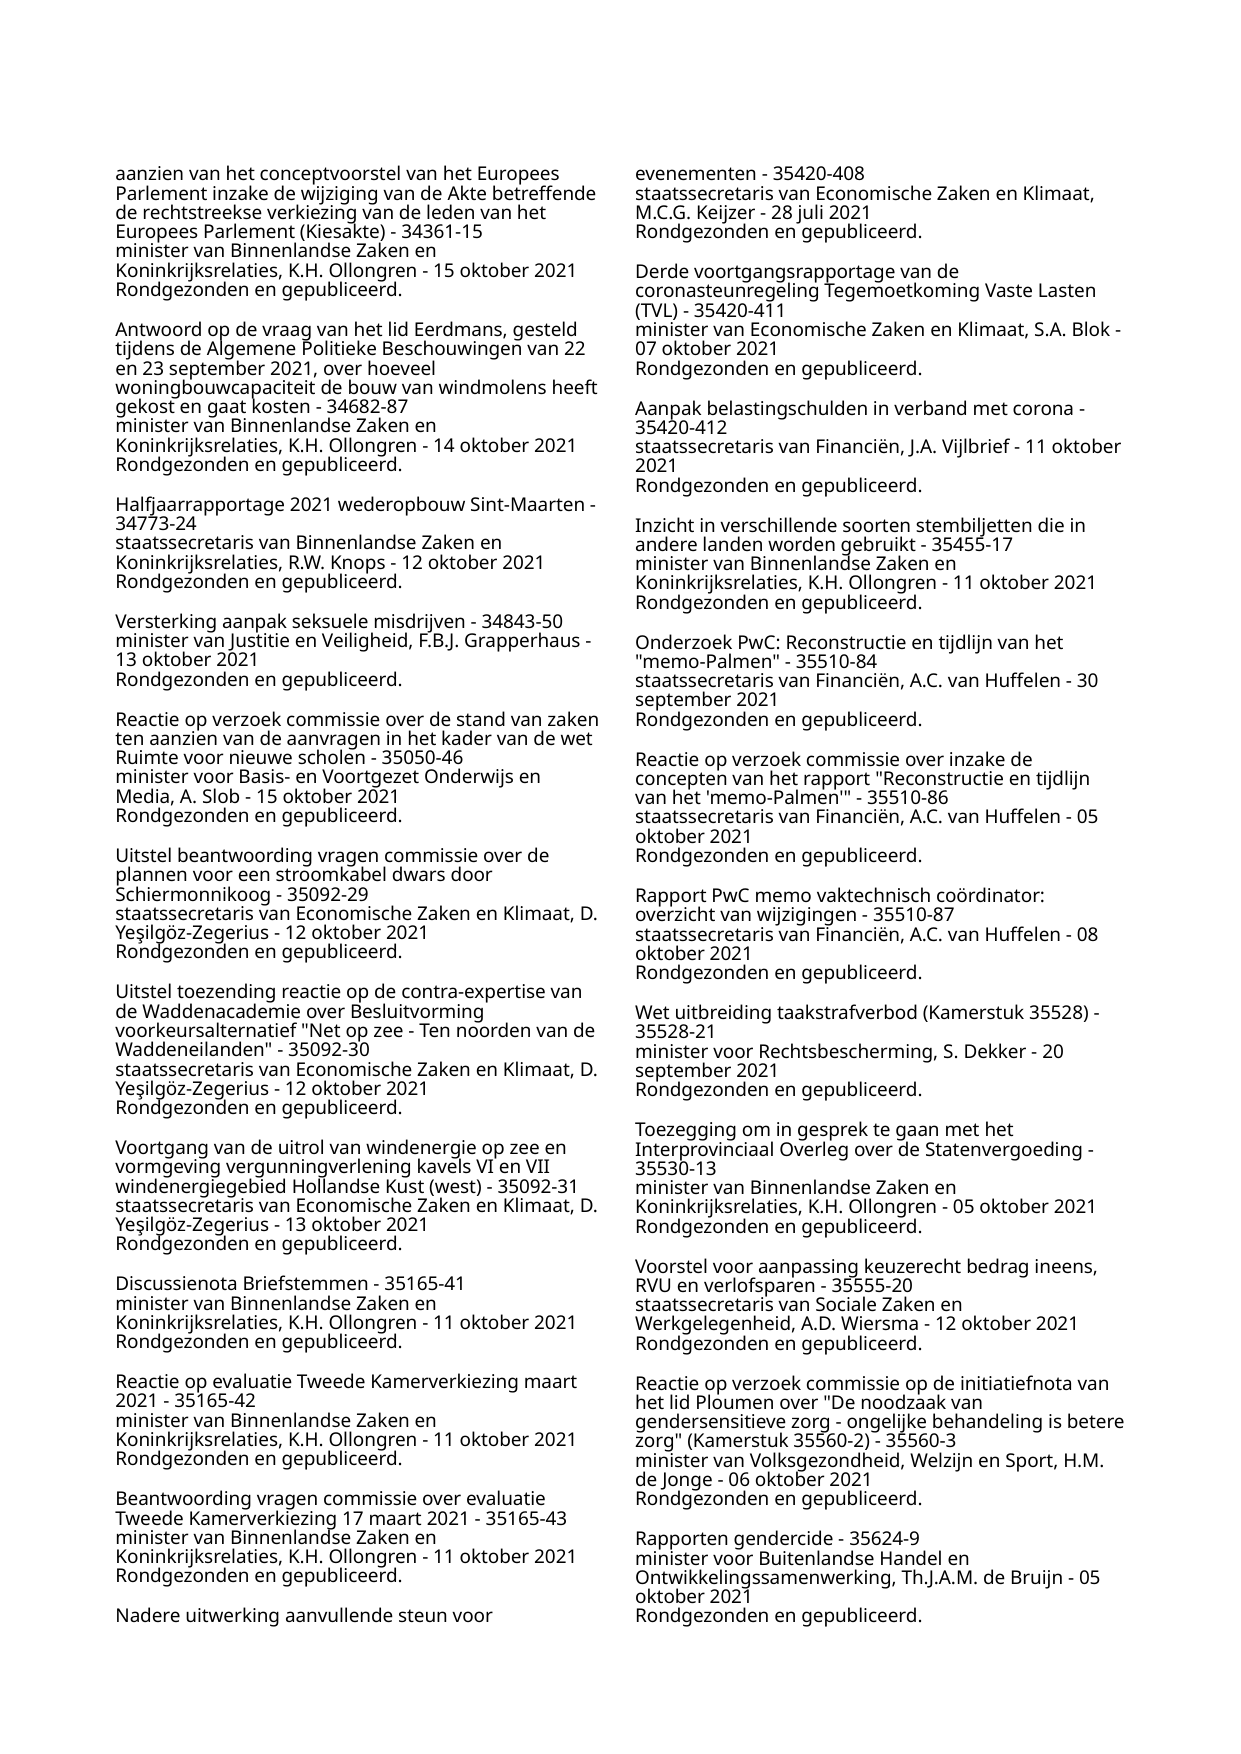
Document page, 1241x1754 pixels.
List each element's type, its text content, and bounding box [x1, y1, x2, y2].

text Reactie op verzoek commissie op de initiatiefnota van het lid Ploumen over "De noodzaak van gendersensitieve zorg - ongelijke behandeling is betere zorg" (Kamerstuk 35560-2) - 35560-3 [635, 1375, 1125, 1452]
text Rondgezonden en gepubliceerd. [115, 943, 605, 963]
text minister van Binnenlandse Zaken en Koninkrijksrelaties, K.H. Ollongren - 11 oktober 2021 [115, 1412, 605, 1450]
text staatssecretaris van Binnenlandse Zaken en Koninkrijksrelaties, R.W. Knops - 12 oktober 2021 [115, 534, 605, 573]
text Onderzoek PwC: Reconstructie en tijdlijn van het "memo-Palmen" - 35510-84 [635, 634, 1125, 672]
text staatssecretaris van Financiën, A.C. van Huffelen - 30 september 2021 [635, 672, 1125, 711]
text staatssecretaris van Economische Zaken en Klimaat, D. Yeşilgöz-Zegerius - 13 oktober 2021 [115, 1197, 605, 1235]
text Halfjaarrapportage 2021 wederopbouw Sint-Maarten - 34773-24 [115, 496, 605, 534]
text staatssecretaris van Financiën, A.C. van Huffelen - 08 oktober 2021 [635, 926, 1125, 964]
text Toezegging om in gesprek te gaan met het Interprovinciaal Overleg over de Statenvergoeding - 35530-13 [635, 1121, 1125, 1179]
text evenementen - 35420-408 [635, 165, 1125, 184]
text Rondgezonden en gepubliceerd. [635, 1218, 1125, 1237]
text staatssecretaris van Economische Zaken en Klimaat, M.C.G. Keijzer - 28 juli 2021 [635, 184, 1125, 223]
text minister voor Buitenlandse Handel en Ontwikkelingssamenwerking, Th.J.A.M. de Bruijn - 05 oktober 2021 [635, 1549, 1125, 1607]
text Rondgezonden en gepubliceerd. [115, 281, 605, 300]
text Rondgezonden en gepubliceerd. [115, 573, 605, 592]
text Aanpak belastingschulden in verband met corona - 35420-412 [635, 399, 1125, 438]
text Rapport PwC memo vaktechnisch coördinator: overzicht van wijzigingen - 35510-87 [635, 887, 1125, 926]
text minister van Binnenlandse Zaken en Koninkrijksrelaties, K.H. Ollongren - 05 oktober 2021 [635, 1179, 1125, 1218]
text Rondgezonden en gepubliceerd. [635, 223, 1125, 242]
text Reactie op verzoek commissie over inzake de concepten van het rapport "Reconstructie en tijdlijn van het 'memo-Palmen'" - 35510-86 [635, 751, 1125, 808]
text Rondgezonden en gepubliceerd. [115, 1450, 605, 1469]
text staatssecretaris van Financiën, J.A. Vijlbrief - 11 oktober 2021 [635, 438, 1125, 477]
text Nadere uitwerking aanvullende steun voor [115, 1607, 605, 1627]
text Rondgezonden en gepubliceerd. [115, 1235, 605, 1255]
text Rondgezonden en gepubliceerd. [115, 456, 605, 475]
text staatssecretaris van Economische Zaken en Klimaat, D. Yeşilgöz-Zegerius - 12 oktober 2021 [115, 905, 605, 943]
text Voortgang van de uitrol van windenergie op zee en vormgeving vergunningverlening kavels VI en VII windenergiegebied Hollandse Kust (west) - 35092-31 [115, 1139, 605, 1197]
text Voorstel voor aanpassing keuzerecht bedrag ineens, RVU en verlofsparen - 35555-20 [635, 1258, 1125, 1296]
text minister voor Basis- en Voortgezet Onderwijs en Media, A. Slob - 15 oktober 2021 [115, 768, 605, 807]
text minister van Binnenlandse Zaken en Koninkrijksrelaties, K.H. Ollongren - 14 oktober 2021 [115, 417, 605, 456]
text Rondgezonden en gepubliceerd. [115, 807, 605, 826]
text minister van Binnenlandse Zaken en Koninkrijksrelaties, K.H. Ollongren - 11 oktober 2021 [115, 1529, 605, 1567]
text Rapporten gendercide - 35624-9 [635, 1530, 1125, 1549]
text Uitstel beantwoording vragen commissie over de plannen voor een stroomkabel dwars door Schiermonnikoog - 35092-29 [115, 847, 605, 905]
text Rondgezonden en gepubliceerd. [635, 594, 1125, 613]
text Rondgezonden en gepubliceerd. [635, 1081, 1125, 1101]
text Inzicht in verschillende soorten stembiljetten die in andere landen worden gebruikt - 35455-17 [635, 517, 1125, 555]
text Derde voortgangsrapportage van de coronasteunregeling Tegemoetkoming Vaste Lasten (TVL) - 35420-411 [635, 263, 1125, 321]
text Discussienota Briefstemmen - 35165-41 [115, 1275, 605, 1295]
text minister voor Rechtsbescherming, S. Dekker - 20 september 2021 [635, 1043, 1125, 1081]
text Beantwoording vragen commissie over evaluatie Tweede Kamerverkiezing 17 maart 2021 - 35165-43 [115, 1490, 605, 1529]
text staatssecretaris van Sociale Zaken en Werkgelegenheid, A.D. Wiersma - 12 oktober 2021 [635, 1296, 1125, 1335]
text staatssecretaris van Economische Zaken en Klimaat, D. Yeşilgöz-Zegerius - 12 oktober 2021 [115, 1061, 605, 1099]
text Versterking aanpak seksuele misdrijven - 34843-50 [115, 613, 605, 632]
text Reactie op evaluatie Tweede Kamerverkiezing maart 2021 - 35165-42 [115, 1373, 605, 1412]
text Wet uitbreiding taakstrafverbod (Kamerstuk 35528) - 35528-21 [635, 1004, 1125, 1043]
text Antwoord op de vraag van het lid Eerdmans, gesteld tijdens de Algemene Politieke Beschouwingen van 22 en 23 september 2021, over hoeveel woningbouwcapaciteit de bouw van windmolens heeft gekost en gaat kosten - 34682-87 [115, 321, 605, 417]
text Rondgezonden en gepubliceerd. [635, 1607, 1125, 1627]
text aanzien van het conceptvoorstel van het Europees Parlement inzake de wijziging van de Akte betreffende de rechtstreekse verkiezing van de leden van het Europees Parlement (Kiesakte) - 34361-15 [115, 165, 605, 242]
text minister van Binnenlandse Zaken en Koninkrijksrelaties, K.H. Ollongren - 11 oktober 2021 [635, 555, 1125, 594]
text Rondgezonden en gepubliceerd. [635, 477, 1125, 496]
text Rondgezonden en gepubliceerd. [115, 1333, 605, 1352]
text Rondgezonden en gepubliceerd. [635, 359, 1125, 379]
text Uitstel toezending reactie op de contra-expertise van de Waddenacademie over Besluitvorming voorkeursalternatief "Net op zee - Ten noorden van de Waddeneilanden" - 35092-30 [115, 983, 605, 1061]
text Rondgezonden en gepubliceerd. [635, 711, 1125, 730]
text minister van Binnenlandse Zaken en Koninkrijksrelaties, K.H. Ollongren - 15 oktober 2021 [115, 242, 605, 281]
text minister van Economische Zaken en Klimaat, S.A. Blok - 07 oktober 2021 [635, 321, 1125, 359]
text Rondgezonden en gepubliceerd. [635, 1490, 1125, 1509]
text staatssecretaris van Financiën, A.C. van Huffelen - 05 oktober 2021 [635, 808, 1125, 847]
text Rondgezonden en gepubliceerd. [115, 1567, 605, 1587]
text Rondgezonden en gepubliceerd. [635, 964, 1125, 983]
text Rondgezonden en gepubliceerd. [115, 671, 605, 690]
text minister van Binnenlandse Zaken en Koninkrijksrelaties, K.H. Ollongren - 11 oktober 2021 [115, 1295, 605, 1333]
text Reactie op verzoek commissie over de stand van zaken ten aanzien van de aanvragen in het kader van de wet Ruimte voor nieuwe scholen - 35050-46 [115, 711, 605, 768]
text Rondgezonden en gepubliceerd. [115, 1099, 605, 1118]
text Rondgezonden en gepubliceerd. [635, 1335, 1125, 1354]
text Rondgezonden en gepubliceerd. [635, 847, 1125, 866]
text minister van Volksgezondheid, Welzijn en Sport, H.M. de Jonge - 06 oktober 2021 [635, 1452, 1125, 1490]
text minister van Justitie en Veiligheid, F.B.J. Grapperhaus - 13 oktober 2021 [115, 632, 605, 671]
